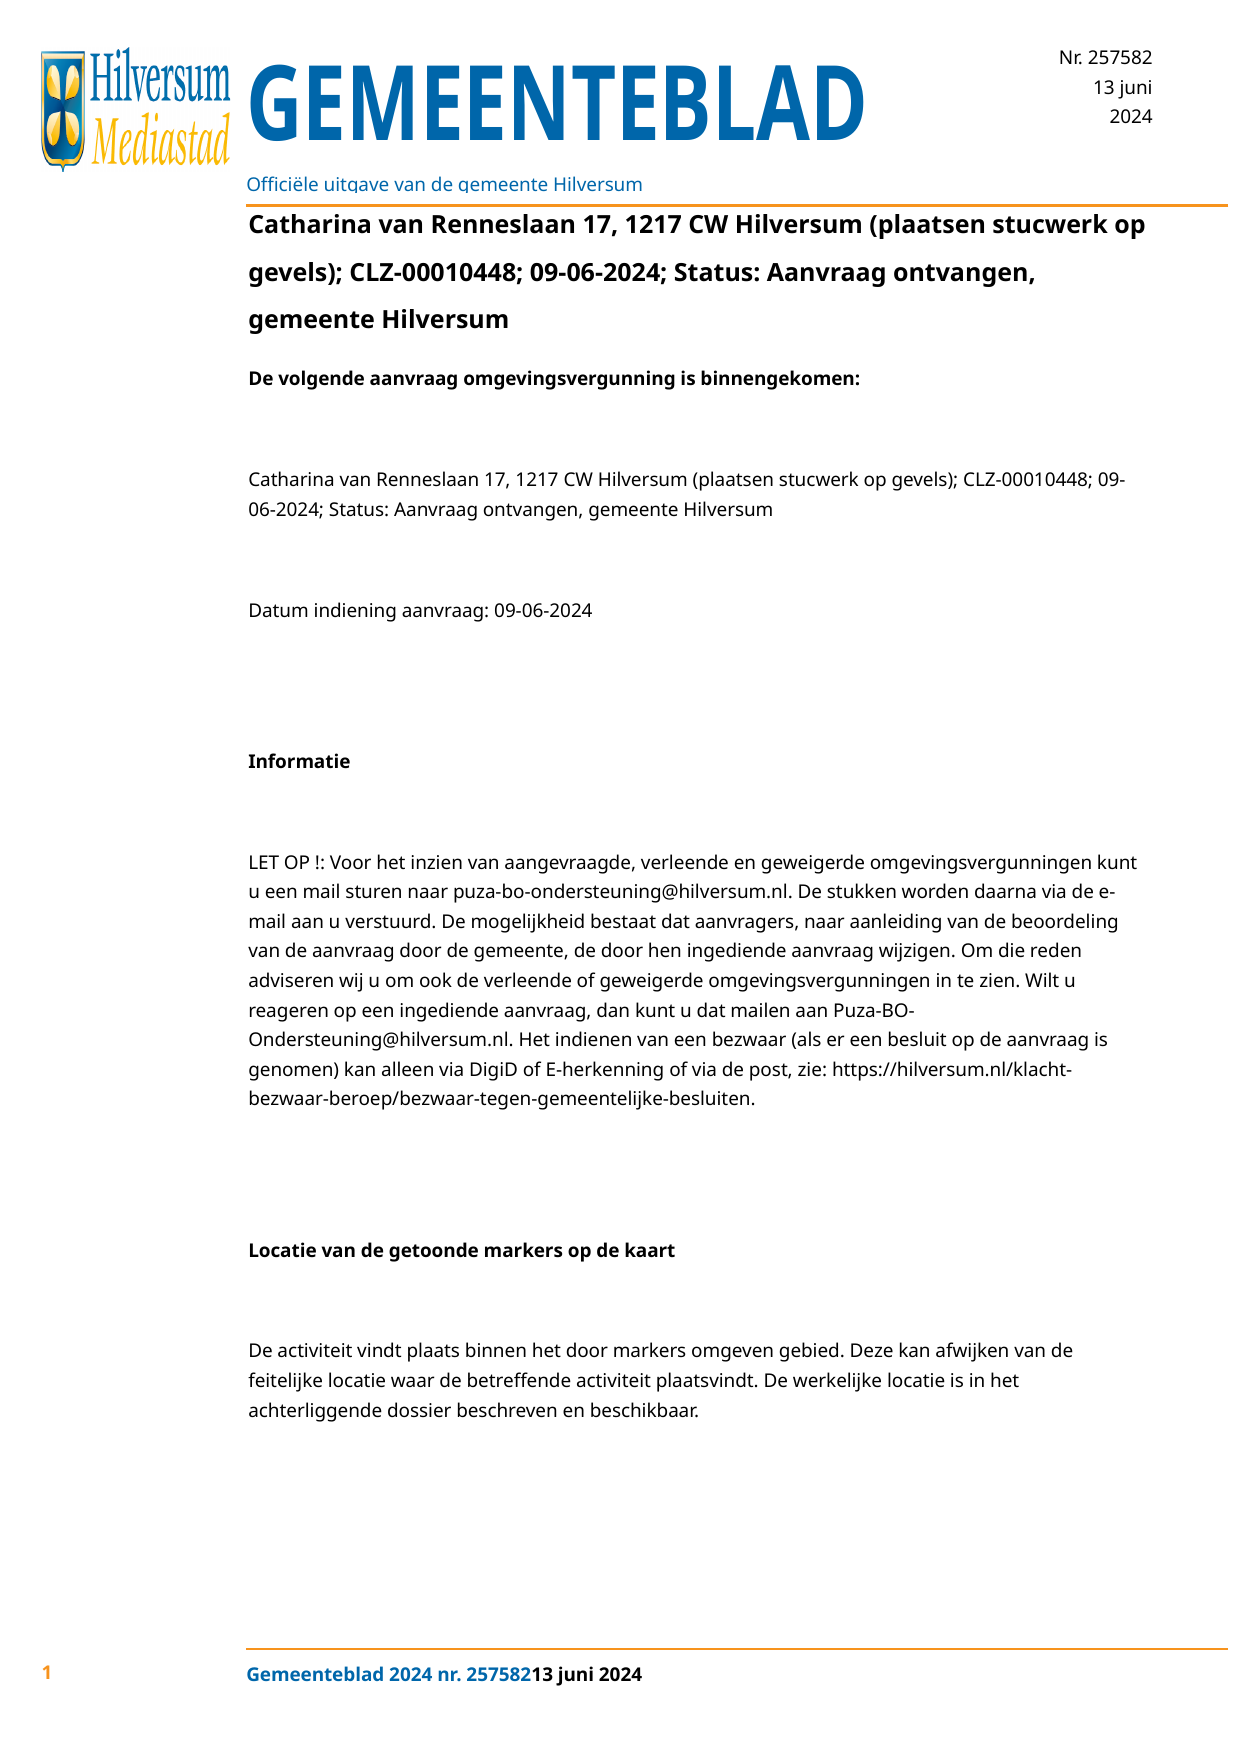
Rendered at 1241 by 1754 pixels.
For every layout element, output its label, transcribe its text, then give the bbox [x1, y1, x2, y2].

text Informatie [248, 748, 1152, 774]
text Catharina van Renneslaan 17, 1217 CW Hilversum (plaatsen stucwerk op gevels); CLZ-00010448; 09-06-2024; Status: Aanvraag ontvangen, gemeente Hilversum [248, 207, 1152, 336]
text Datum indiening aanvraag: 09-06-2024 [248, 597, 1152, 622]
text Locatie van de getoonde markers op de kaart [248, 1237, 1152, 1262]
text De activiteit vindt plaats binnen het door markers omgeven gebied. Deze kan afwijken van de feitelijke locatie waar de betreffende activiteit plaatsvindt. De werkelijke locatie is in het achterliggende dossier beschreven en beschikbaar. [248, 1338, 1152, 1422]
picture [41, 47, 231, 172]
text LET OP !: Voor het inzien van aangevraagde, verleende en geweigerde omgevingsvergunningen kunt u een mail sturen naar puza-bo-ondersteuning@hilversum.nl. De stukken worden daarna via de e-mail aan u verstuurd. De mogelijkheid bestaat dat aanvragers, naar aanleiding van de beoordeling van de aanvraag door de gemeente, de door hen ingediende aanvraag wijzigen. Om die reden adviseren wij u om ook de verleende of geweigerde omgevingsvergunningen in te zien. Wilt u reageren op een ingediende aanvraag, dan kunt u dat mailen aan Puza-BO-Ondersteuning@hilversum.nl. Het indienen van een bezwaar (als er een besluit op de aanvraag is genomen) kan alleen via DigiD of E-herkenning of via de post, zie: https://hilversum.nl/klacht-bezwaar-beroep/bezwaar-tegen-gemeentelijke-besluiten. [248, 849, 1152, 1111]
text Catharina van Renneslaan 17, 1217 CW Hilversum (plaatsen stucwerk op gevels); CLZ-00010448; 09-06-2024; Status: Aanvraag ontvangen, gemeente Hilversum [248, 466, 1152, 522]
text De volgende aanvraag omgevingsvergunning is binnengekomen: [248, 366, 1152, 391]
